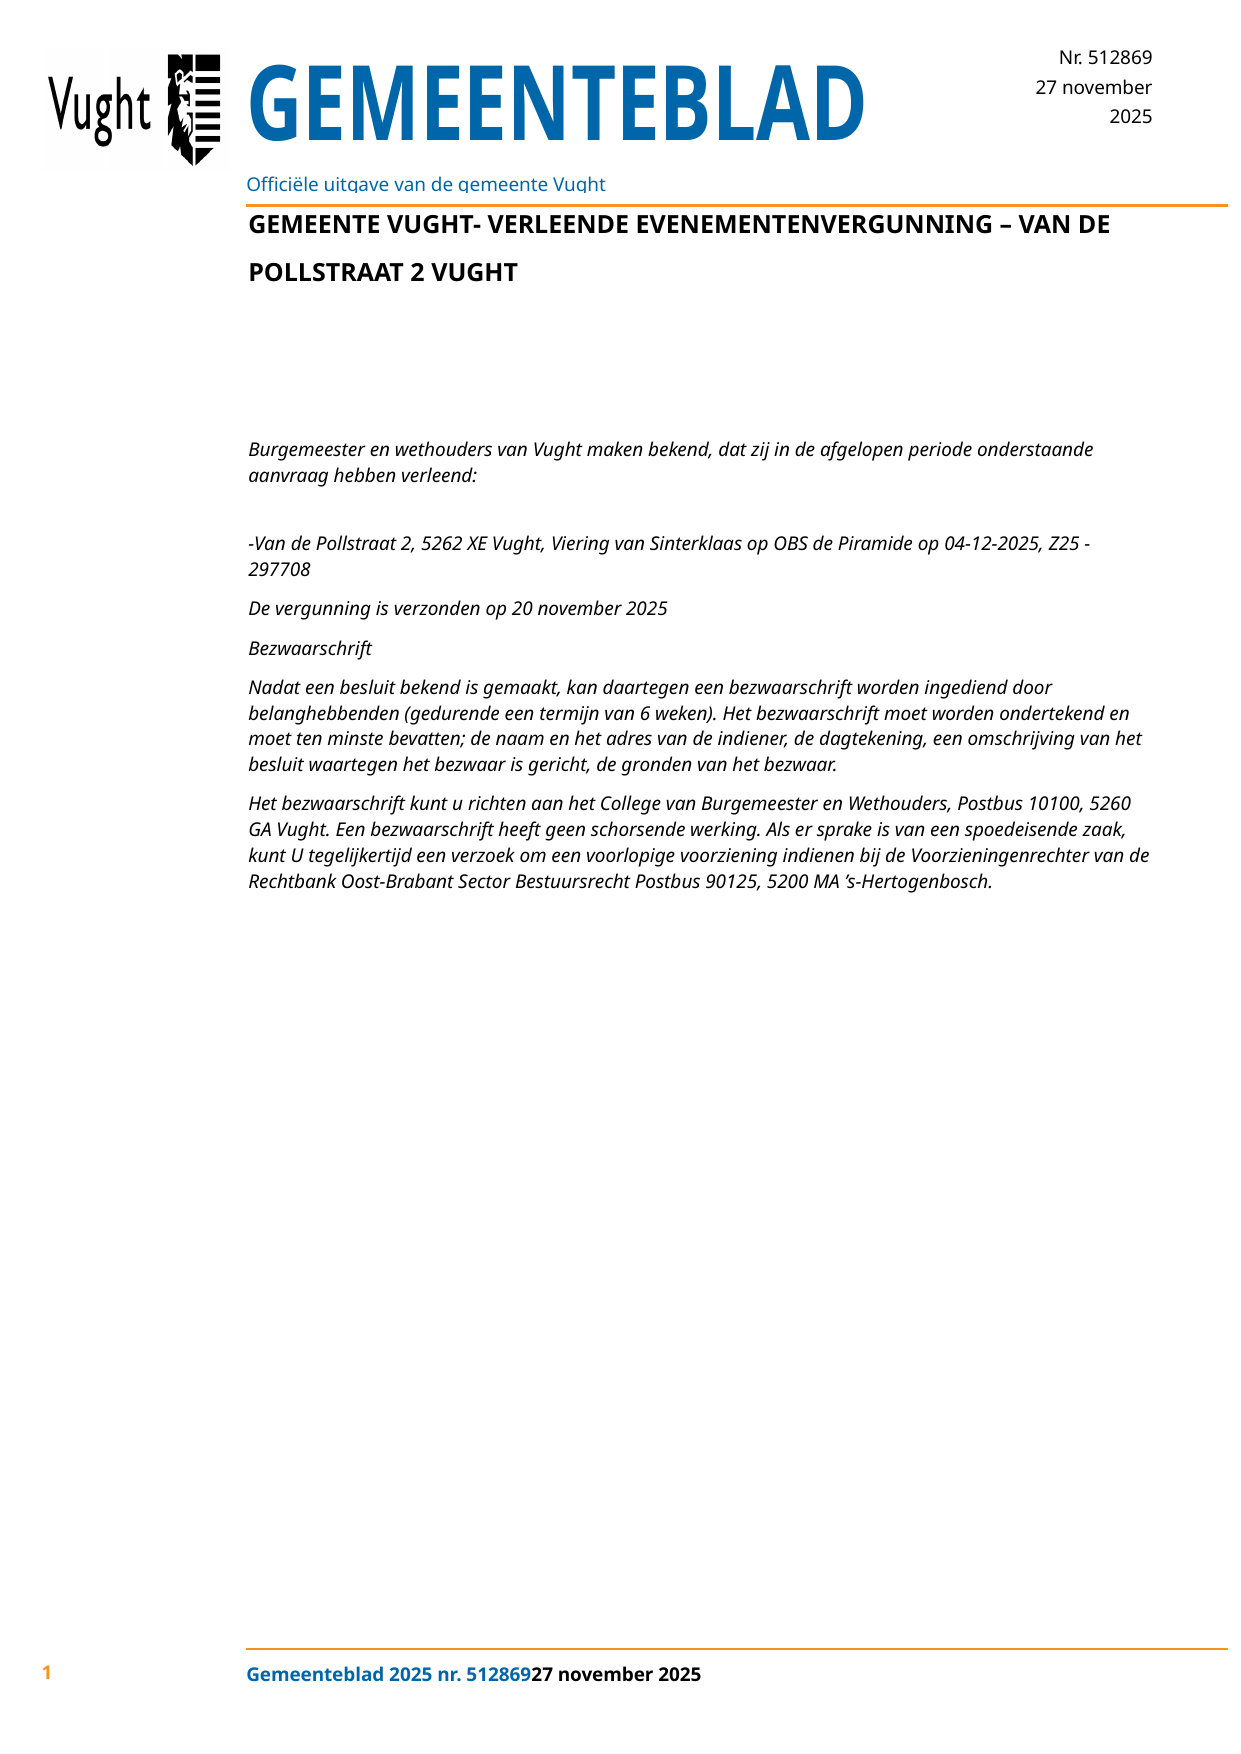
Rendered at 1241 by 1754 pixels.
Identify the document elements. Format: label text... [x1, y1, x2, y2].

text Bezwaarschrift [248, 635, 1152, 661]
text -Van de Pollstraat 2, 5262 XE Vught, Viering van Sinterklaas op OBS de Piramide op 04-12-2025, Z25 - 297708 [248, 531, 1152, 582]
text Nadat een besluit bekend is gemaakt, kan daartegen een bezwaarschrift worden ingediend door belanghebbenden (gedurende een termijn van 6 weken). Het bezwaarschrift moet worden ondertekend en moet ten minste bevatten; de naam en het adres van de indiener, de dagtekening, een omschrijving van het besluit waartegen het bezwaar is gericht, de gronden van het bezwaar. [248, 674, 1152, 777]
text GEMEENTE VUGHT- VERLEENDE EVENEMENTENVERGUNNING – VAN DE POLLSTRAAT 2 VUGHT [248, 207, 1152, 288]
text Het bezwaarschrift kunt u richten aan het College van Burgemeester en Wethouders, Postbus 10100, 5260 GA Vught. Een bezwaarschrift heeft geen schorsende werking. Als er sprake is van een spoedeisende zaak, kunt U tegelijkertijd een verzoek om een voorlopige voorziening indienen bij de Voorzieningenrechter van de Rechtbank Oost-Brabant Sector Bestuursrecht Postbus 90125, 5200 MA ’s-Hertogenbosch. [248, 791, 1152, 893]
text De vergunning is verzonden op 20 november 2025 [248, 596, 1152, 621]
text Burgemeester en wethouders van Vught maken bekend, dat zij in de afgelopen periode onderstaande aanvraag hebben verleend: [248, 436, 1152, 487]
picture [41, 47, 231, 172]
